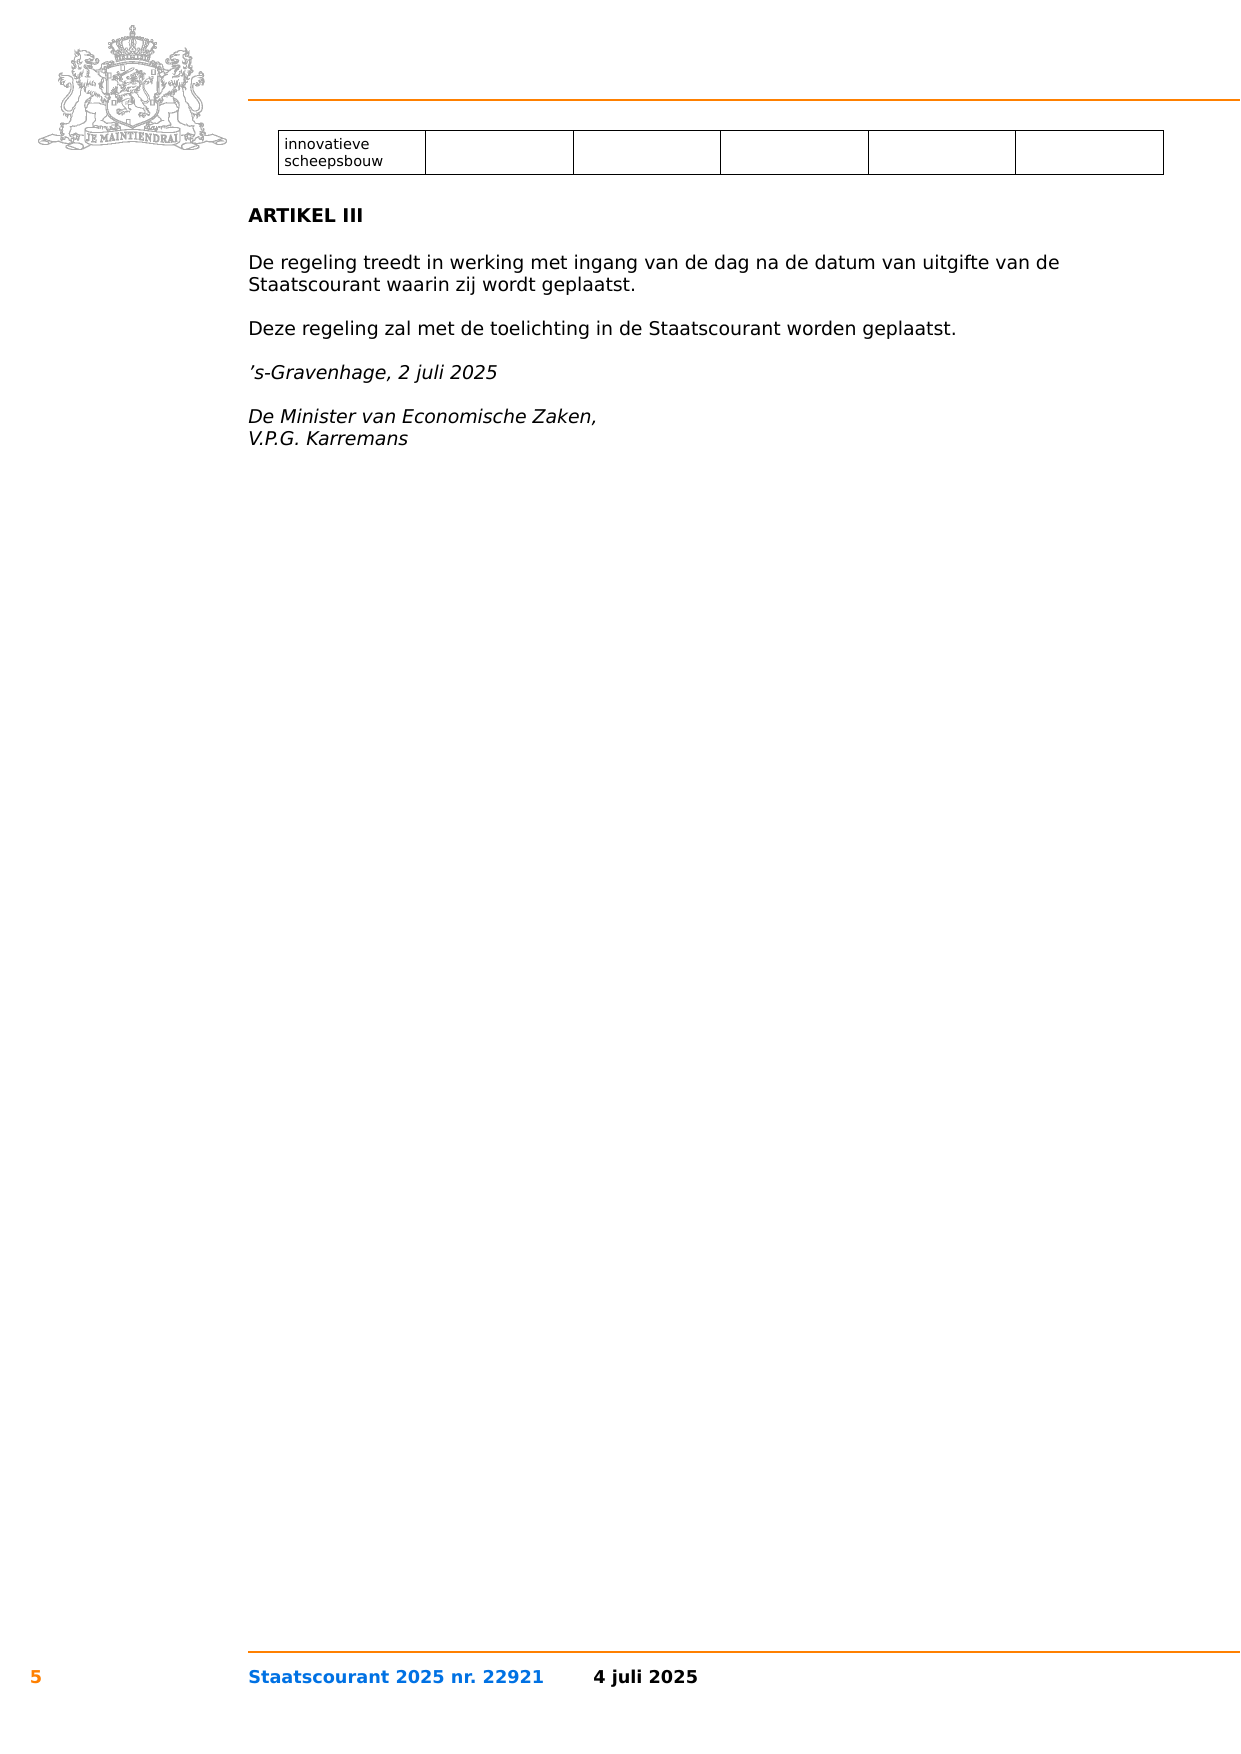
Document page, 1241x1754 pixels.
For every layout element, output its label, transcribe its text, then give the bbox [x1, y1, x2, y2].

text De Minister van Economische Zaken, V.P.G. Karremans [248, 406, 1163, 450]
subtitle ARTIKEL III [248, 205, 1163, 227]
picture [38, 25, 227, 150]
table_header [574, 131, 720, 174]
table_header [426, 131, 573, 174]
table_header [1016, 131, 1163, 174]
text De regeling treedt in werking met ingang van de dag na de datum van uitgifte van de Staatscourant waarin zij wordt geplaatst. [248, 252, 1163, 296]
table_header [869, 131, 1015, 174]
table_header innovatieve scheepsbouw [279, 131, 425, 174]
table_header [721, 131, 868, 174]
text ’s-Gravenhage, 2 juli 2025 [248, 362, 1163, 384]
text Deze regeling zal met de toelichting in de Staatscourant worden geplaatst. [248, 318, 1163, 340]
